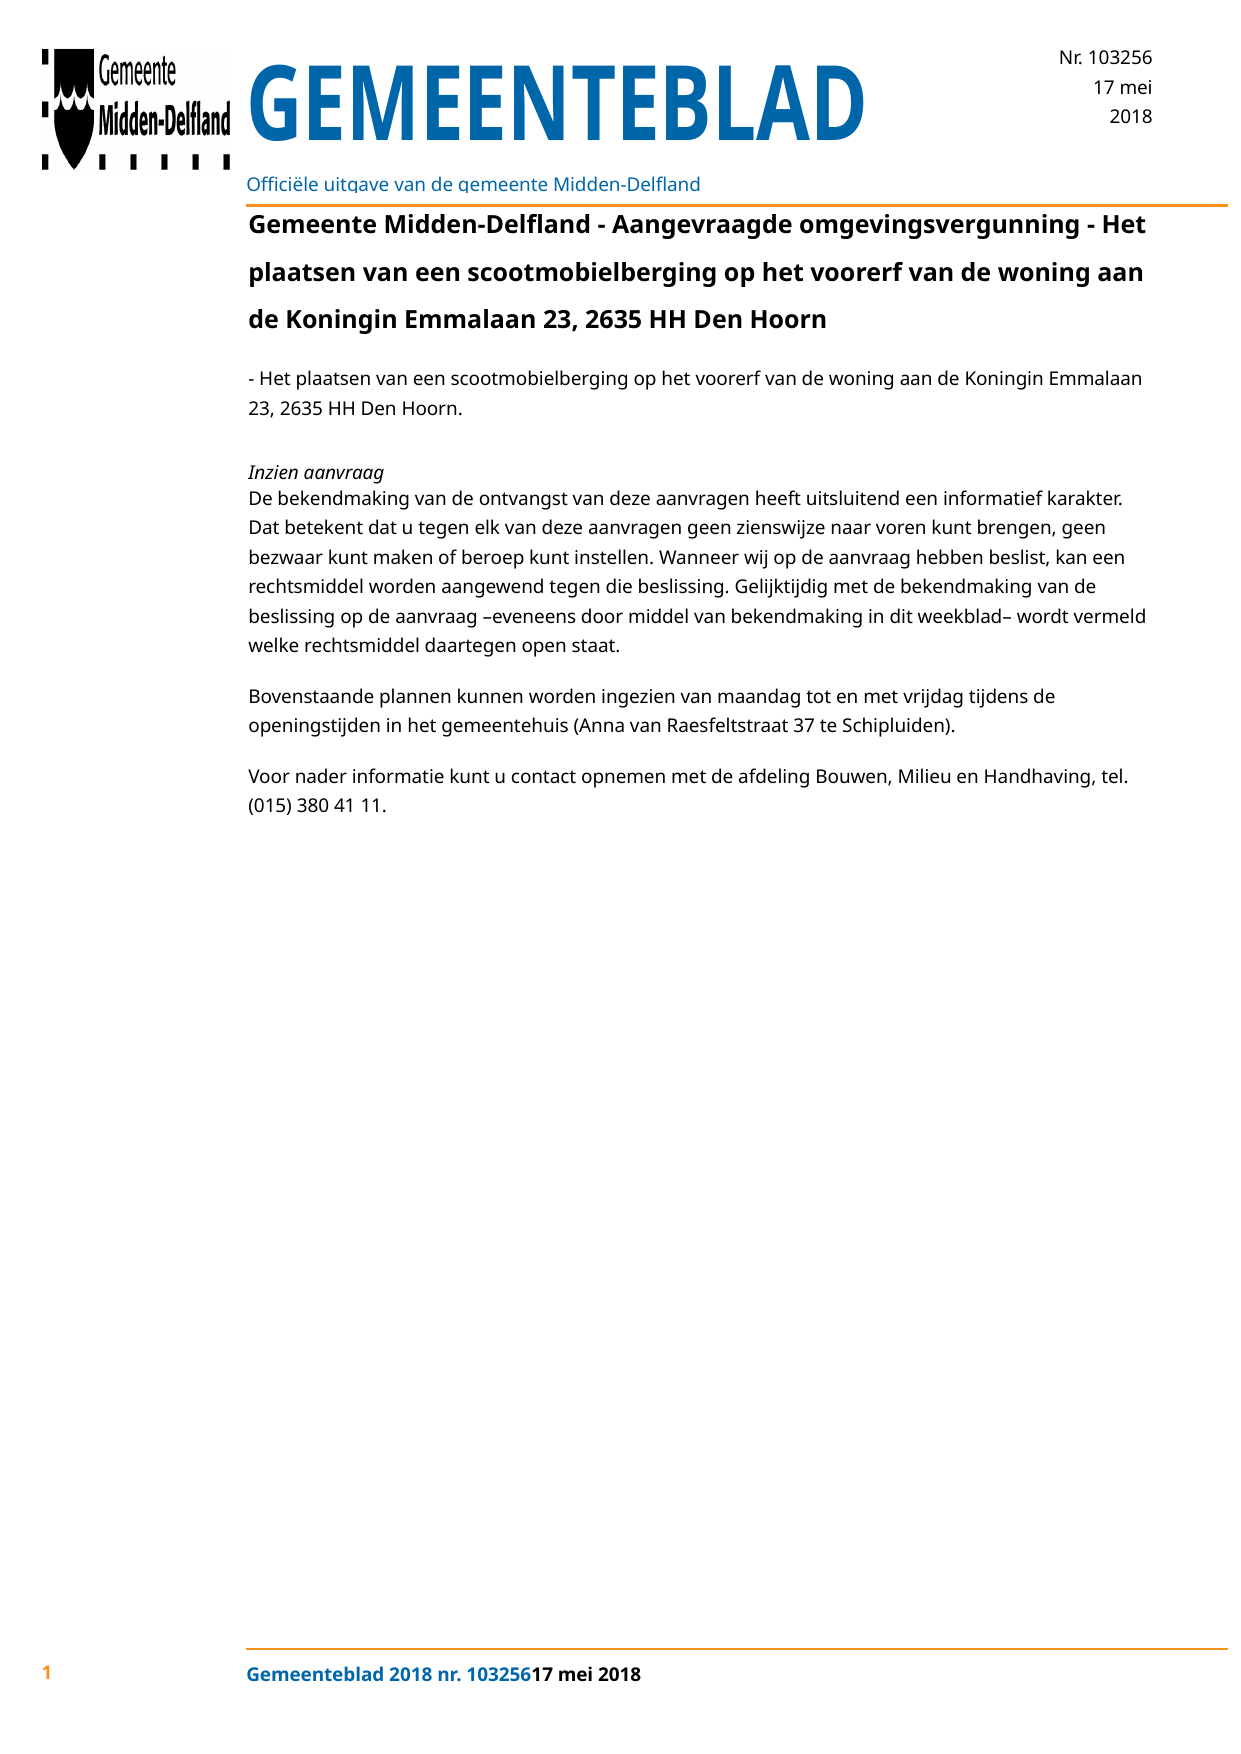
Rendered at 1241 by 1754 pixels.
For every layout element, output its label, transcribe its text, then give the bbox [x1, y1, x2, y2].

text De bekendmaking van de ontvangst van deze aanvragen heeft uitsluitend een informatief karakter. Dat betekent dat u tegen elk van deze aanvragen geen zienswijze naar voren kunt brengen, geen bezwaar kunt maken of beroep kunt instellen. Wanneer wij op de aanvraag hebben beslist, kan een rechtsmiddel worden aangewend tegen die beslissing. Gelijktijdig met de bekendmaking van de beslissing op de aanvraag –eveneens door middel van bekendmaking in dit weekblad– wordt vermeld welke rechtsmiddel daartegen open staat. [248, 485, 1152, 658]
picture [41, 47, 231, 172]
text Gemeente Midden-Delfland - Aangevraagde omgevingsvergunning - Het plaatsen van een scootmobielberging op het voorerf van de woning aan de Koningin Emmalaan 23, 2635 HH Den Hoorn [248, 207, 1152, 336]
text Inzien aanvraag [248, 459, 1152, 485]
text Bovenstaande plannen kunnen worden ingezien van maandag tot en met vrijdag tijdens de openingstijden in het gemeentehuis (Anna van Raesfeltstraat 37 te Schipluiden). [248, 683, 1152, 738]
text - Het plaatsen van een scootmobielberging op het voorerf van de woning aan de Koningin Emmalaan 23, 2635 HH Den Hoorn. [248, 366, 1152, 421]
text Voor nader informatie kunt u contact opnemen met de afdeling Bouwen, Milieu en Handhaving, tel. (015) 380 41 11. [248, 763, 1152, 818]
